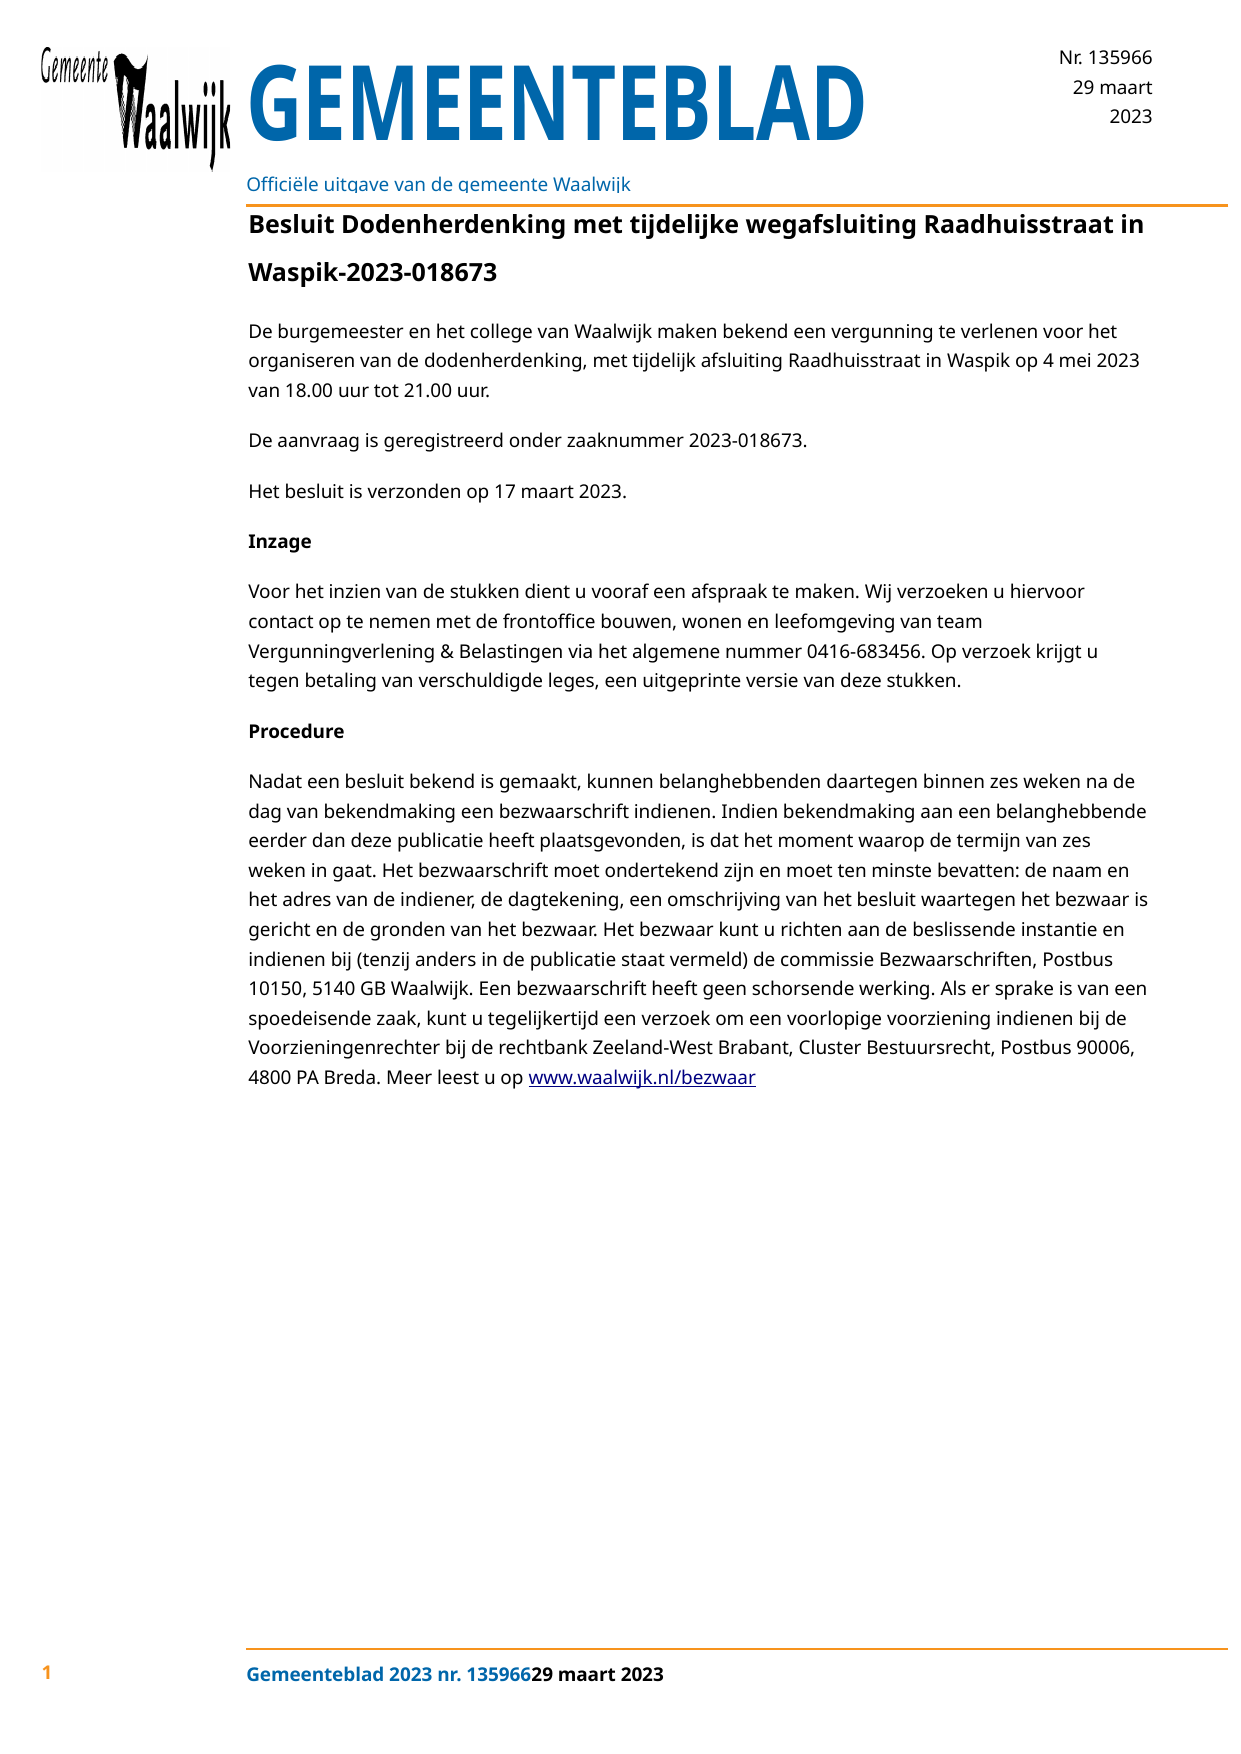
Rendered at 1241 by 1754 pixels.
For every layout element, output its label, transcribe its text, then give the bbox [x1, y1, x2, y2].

text Voor het inzien van de stukken dient u vooraf een afspraak te maken. Wij verzoeken u hiervoor contact op te nemen met de frontoffice bouwen, wonen en leefomgeving van team Vergunningverlening & Belastingen via het algemene nummer 0416-683456. Op verzoek krijgt u tegen betaling van verschuldigde leges, een uitgeprinte versie van deze stukken. [248, 579, 1152, 693]
text Het besluit is verzonden op 17 maart 2023. [248, 478, 1152, 504]
text Procedure [248, 718, 1152, 744]
text De burgemeester en het college van Waalwijk maken bekend een vergunning te verlenen voor het organiseren van de dodenherdenking, met tijdelijk afsluiting Raadhuisstraat in Waspik op 4 mei 2023 van 18.00 uur tot 21.00 uur. [248, 318, 1152, 403]
picture [41, 47, 231, 172]
text Besluit Dodenherdenking met tijdelijke wegafsluiting Raadhuisstraat in Waspik-2023-018673 [248, 207, 1152, 288]
text De aanvraag is geregistreerd onder zaaknummer 2023-018673. [248, 427, 1152, 453]
text Nadat een besluit bekend is gemaakt, kunnen belanghebbenden daartegen binnen zes weken na de dag van bekendmaking een bezwaarschrift indienen. Indien bekendmaking aan een belanghebbende eerder dan deze publicatie heeft plaatsgevonden, is dat het moment waarop de termijn van zes weken in gaat. Het bezwaarschrift moet ondertekend zijn en moet ten minste bevatten: de naam en het adres van de indiener, de dagtekening, een omschrijving van het besluit waartegen het bezwaar is gericht en de gronden van het bezwaar. Het bezwaar kunt u richten aan de beslissende instantie en indienen bij (tenzij anders in de publicatie staat vermeld) de commissie Bezwaarschriften, Postbus 10150, 5140 GB Waalwijk. Een bezwaarschrift heeft geen schorsende werking. Als er sprake is van een spoedeisende zaak, kunt u tegelijkertijd een verzoek om een voorlopige voorziening indienen bij de Voorzieningenrechter bij de rechtbank Zeeland-West Brabant, Cluster Bestuursrecht, Postbus 90006, 4800 PA Breda. Meer leest u op www.waalwijk.nl/bezwaar [248, 768, 1152, 1090]
text Inzage [248, 528, 1152, 554]
